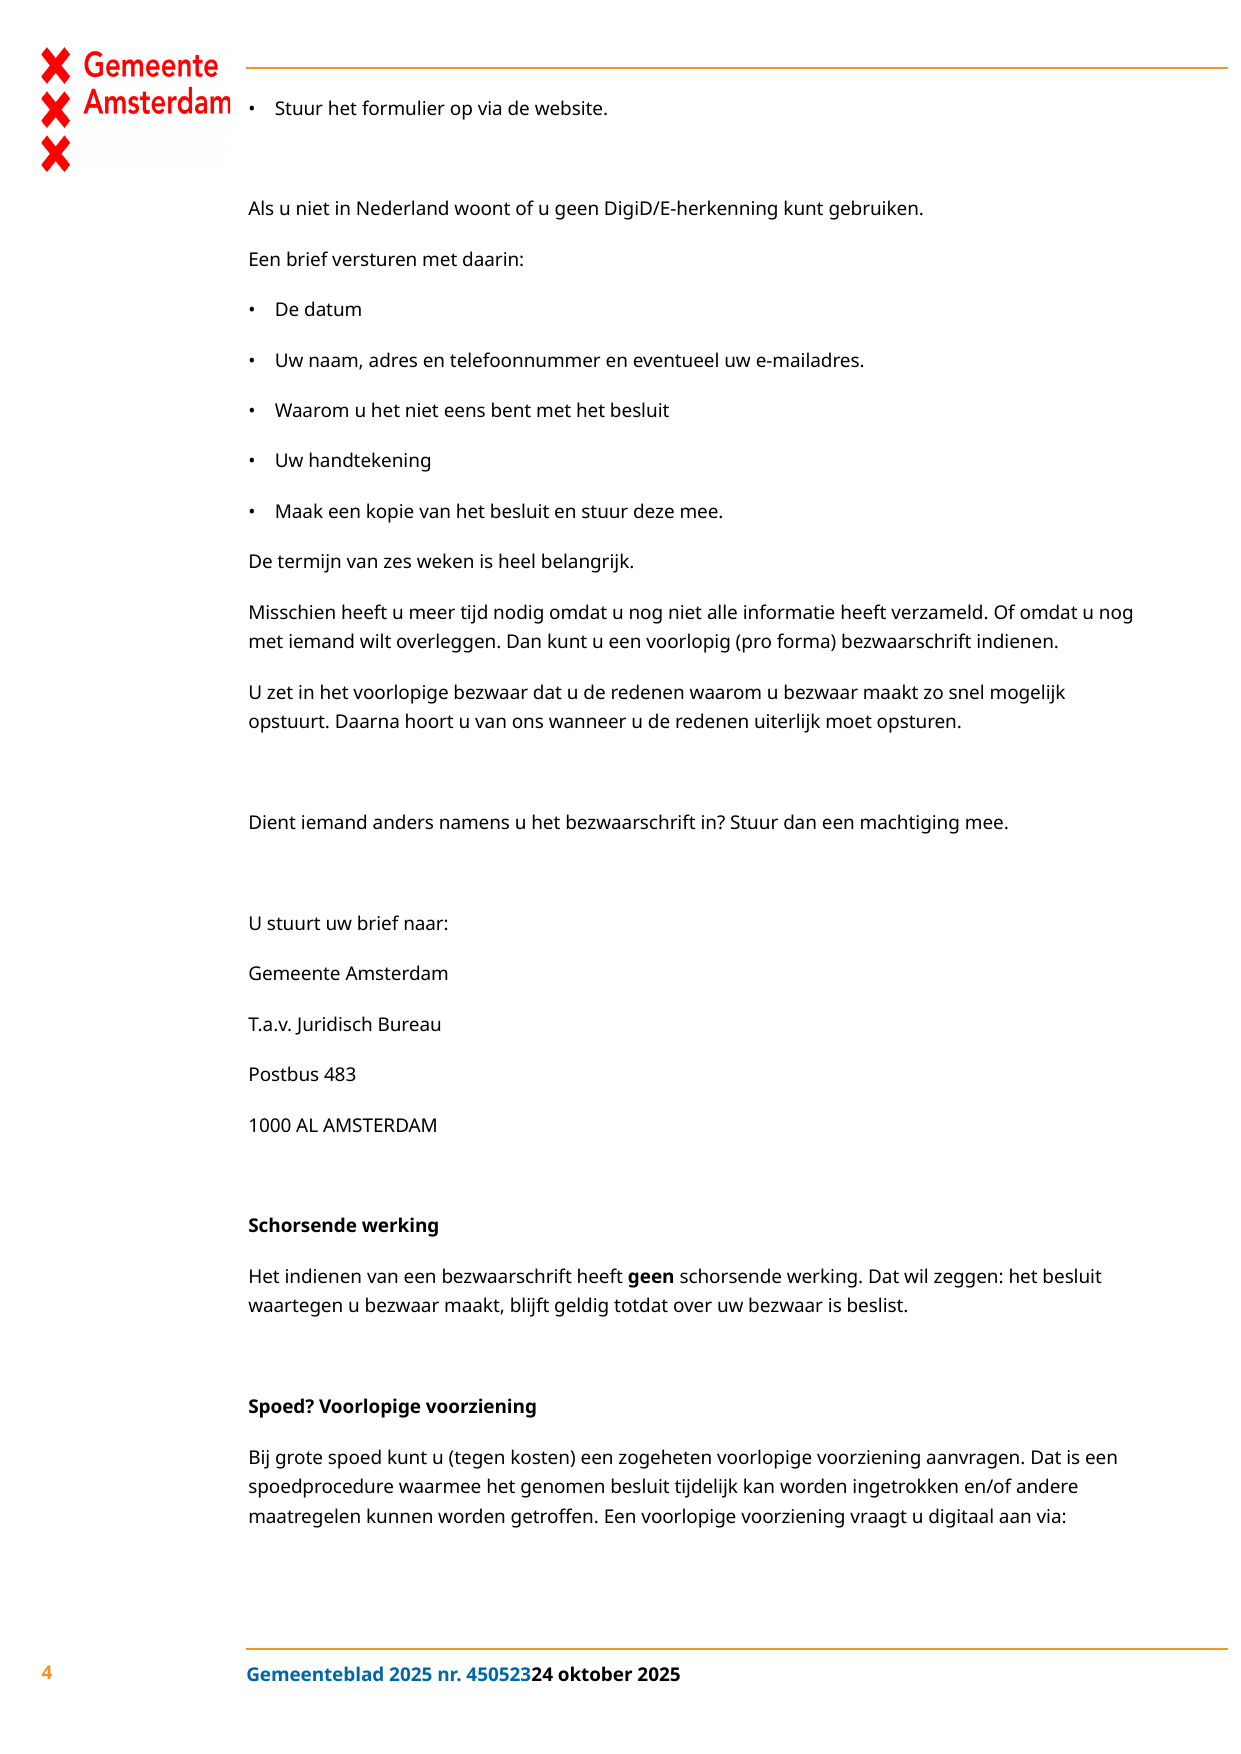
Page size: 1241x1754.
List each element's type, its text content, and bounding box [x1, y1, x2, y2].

text U zet in het voorlopige bezwaar dat u de redenen waarom u bezwaar maakt zo snel mogelijk opstuurt. Daarna hoort u van ons wanneer u de redenen uiterlijk moet opsturen. [248, 679, 1152, 734]
text Postbus 483 [248, 1061, 1152, 1087]
text • Stuur het formulier op via de website. [248, 95, 1152, 121]
text Schorsende werking [248, 1213, 1152, 1238]
text Als u niet in Nederland woont of u geen DigiD/E-herkenning kunt gebruiken. [248, 196, 1152, 221]
text Een brief versturen met daarin: [248, 246, 1152, 272]
text • Uw handtekening [248, 448, 1152, 473]
text • De datum [248, 296, 1152, 322]
text Spoed? Voorlopige voorziening [248, 1393, 1152, 1419]
text De termijn van zes weken is heel belangrijk. [248, 548, 1152, 574]
text Gemeente Amsterdam [248, 961, 1152, 986]
text • Waarom u het niet eens bent met het besluit [248, 397, 1152, 423]
picture [41, 47, 231, 172]
text Misschien heeft u meer tijd nodig omdat u nog niet alle informatie heeft verzameld. Of omdat u nog met iemand wilt overleggen. Dan kunt u een voorlopig (pro forma) bezwaarschrift indienen. [248, 599, 1152, 654]
text U stuurt uw brief naar: [248, 910, 1152, 936]
text Dient iemand anders namens u het bezwaarschrift in? Stuur dan een machtiging mee. [248, 809, 1152, 835]
text • Uw naam, adres en telefoonnummer en eventueel uw e-mailadres. [248, 347, 1152, 373]
text T.a.v. Juridisch Bureau [248, 1011, 1152, 1037]
text Bij grote spoed kunt u (tegen kosten) een zogeheten voorlopige voorziening aanvragen. Dat is een spoedprocedure waarmee het genomen besluit tijdelijk kan worden ingetrokken en/of andere maatregelen kunnen worden getroffen. Een voorlopige voorziening vraagt u digitaal aan via: [248, 1444, 1152, 1529]
text • Maak een kopie van het besluit en stuur deze mee. [248, 498, 1152, 524]
text Het indienen van een bezwaarschrift heeft geen schorsende werking. Dat wil zeggen: het besluit waartegen u bezwaar maakt, blijft geldig totdat over uw bezwaar is beslist. [248, 1263, 1152, 1318]
text 1000 AL AMSTERDAM [248, 1112, 1152, 1138]
